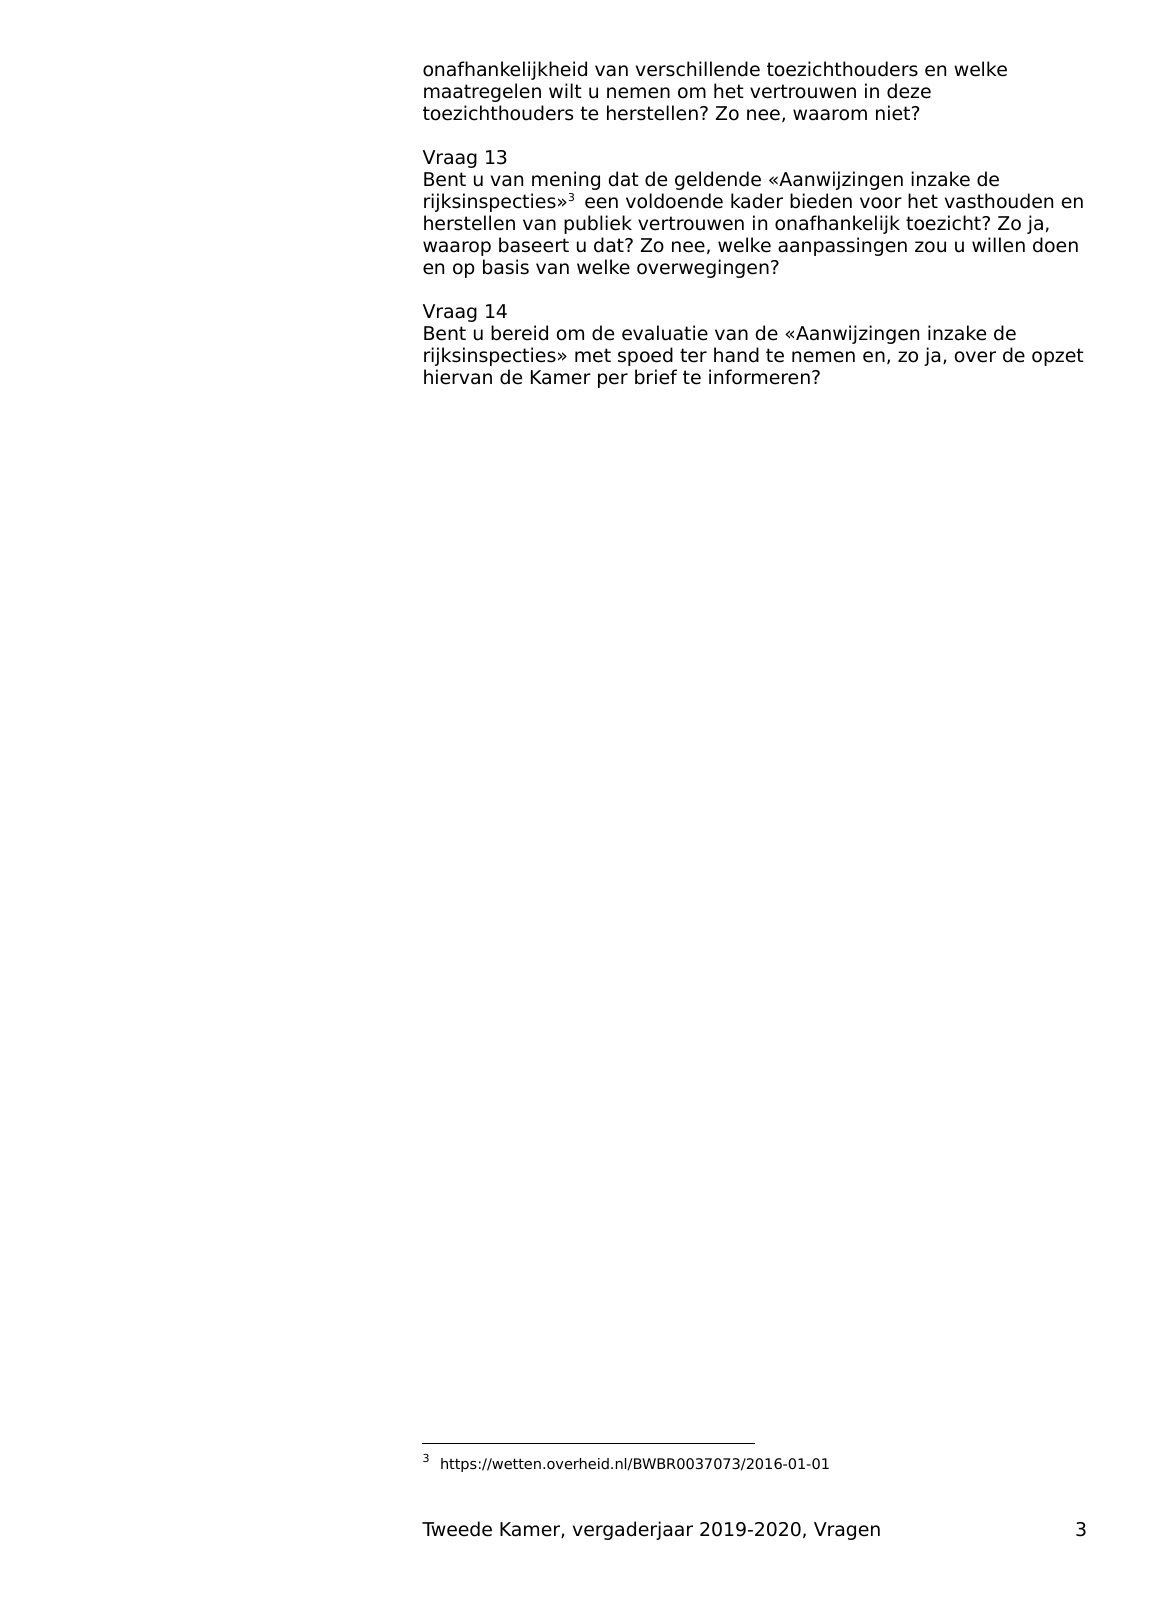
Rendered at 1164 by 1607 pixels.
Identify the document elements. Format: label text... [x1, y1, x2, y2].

text Bent u bereid om de evaluatie van de «Aanwijzingen inzake de rijksinspecties» met spoed ter hand te nemen en, zo ja, over de opzet hiervan de Kamer per brief te informeren? [422, 323, 1087, 389]
text onafhankelijkheid van verschillende toezichthouders en welke maatregelen wilt u nemen om het vertrouwen in deze toezichthouders te herstellen? Zo nee, waarom niet? [422, 59, 1087, 125]
text Vraag 13 [422, 147, 1087, 169]
text https://wetten.overheid.nl/BWBR0037073/2016-01-01 [422, 1452, 1087, 1474]
text Bent u van mening dat de geldende «Aanwijzingen inzake de rijksinspecties» een voldoende kader bieden voor het vasthouden en herstellen van publiek vertrouwen in onafhankelijk toezicht? Zo ja, waarop baseert u dat? Zo nee, welke aanpassingen zou u willen doen en op basis van welke overwegingen? [422, 169, 1087, 279]
text Vraag 14 [422, 301, 1087, 323]
